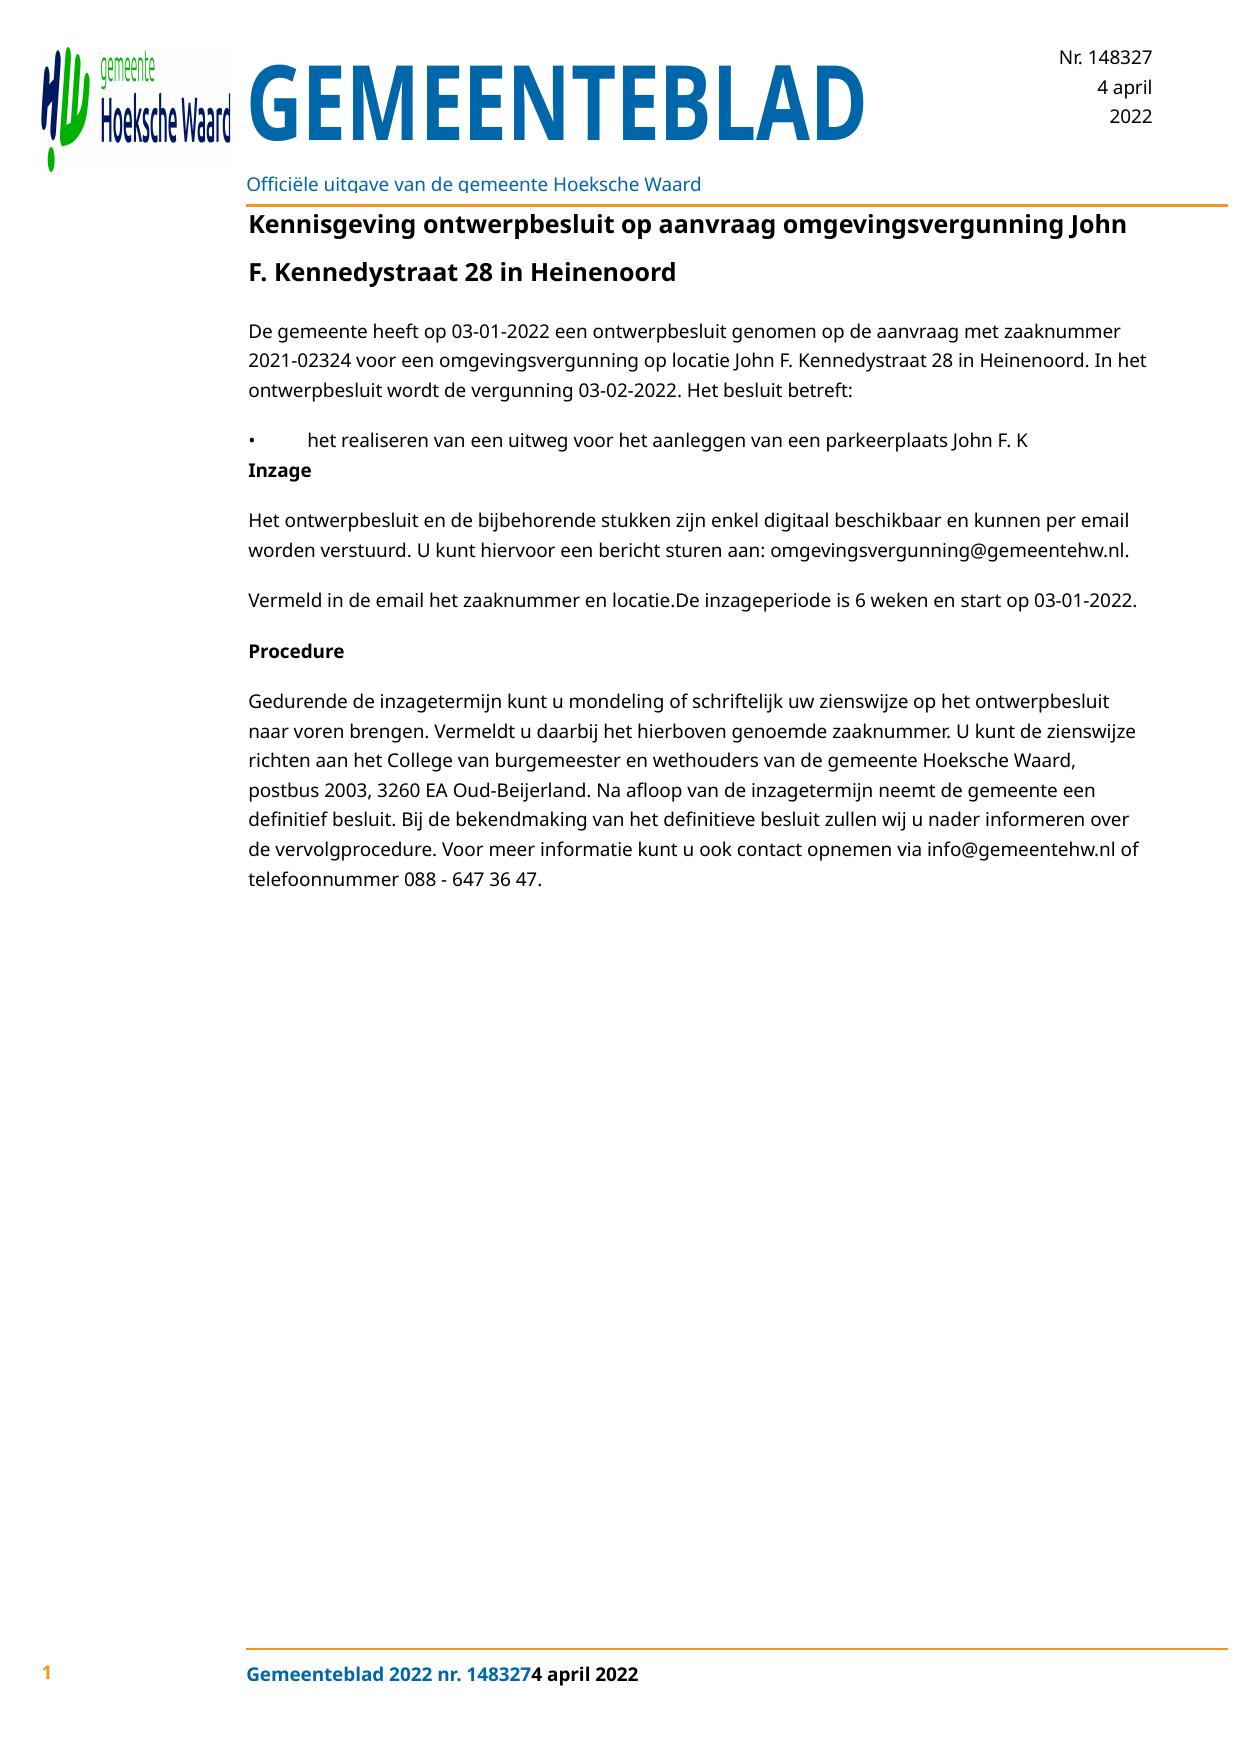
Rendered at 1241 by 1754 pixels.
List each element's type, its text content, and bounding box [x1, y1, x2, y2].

text De gemeente heeft op 03-01-2022 een ontwerpbesluit genomen op de aanvraag met zaaknummer 2021-02324 voor een omgevingsvergunning op locatie John F. Kennedystraat 28 in Heinenoord. In het ontwerpbesluit wordt de vergunning 03-02-2022. Het besluit betreft: [248, 318, 1152, 403]
text Procedure [248, 638, 1152, 664]
text Kennisgeving ontwerpbesluit op aanvraag omgevingsvergunning John F. Kennedystraat 28 in Heinenoord [248, 207, 1152, 288]
text Inzage [248, 457, 1152, 483]
text Vermeld in de email het zaaknummer en locatie.De inzageperiode is 6 weken en start op 03-01-2022. [248, 587, 1152, 613]
picture [41, 47, 231, 172]
text Gedurende de inzagetermijn kunt u mondeling of schriftelijk uw zienswijze op het ontwerpbesluit naar voren brengen. Vermeldt u daarbij het hierboven genoemde zaaknummer. U kunt de zienswijze richten aan het College van burgemeester en wethouders van de gemeente Hoeksche Waard, postbus 2003, 3260 EA Oud-Beijerland. Na afloop van de inzagetermijn neemt de gemeente een definitief besluit. Bij de bekendmaking van het definitieve besluit zullen wij u nader informeren over de vervolgprocedure. Voor meer informatie kunt u ook contact opnemen via info@gemeentehw.nl of telefoonnummer 088 - 647 36 47. [248, 688, 1152, 892]
text Het ontwerpbesluit en de bijbehorende stukken zijn enkel digitaal beschikbaar en kunnen per email worden verstuurd. U kunt hiervoor een bericht sturen aan: omgevingsvergunning@gemeentehw.nl. [248, 507, 1152, 563]
list het realiseren van een uitweg voor het aanleggen van een parkeerplaats John F. K [248, 427, 1152, 453]
